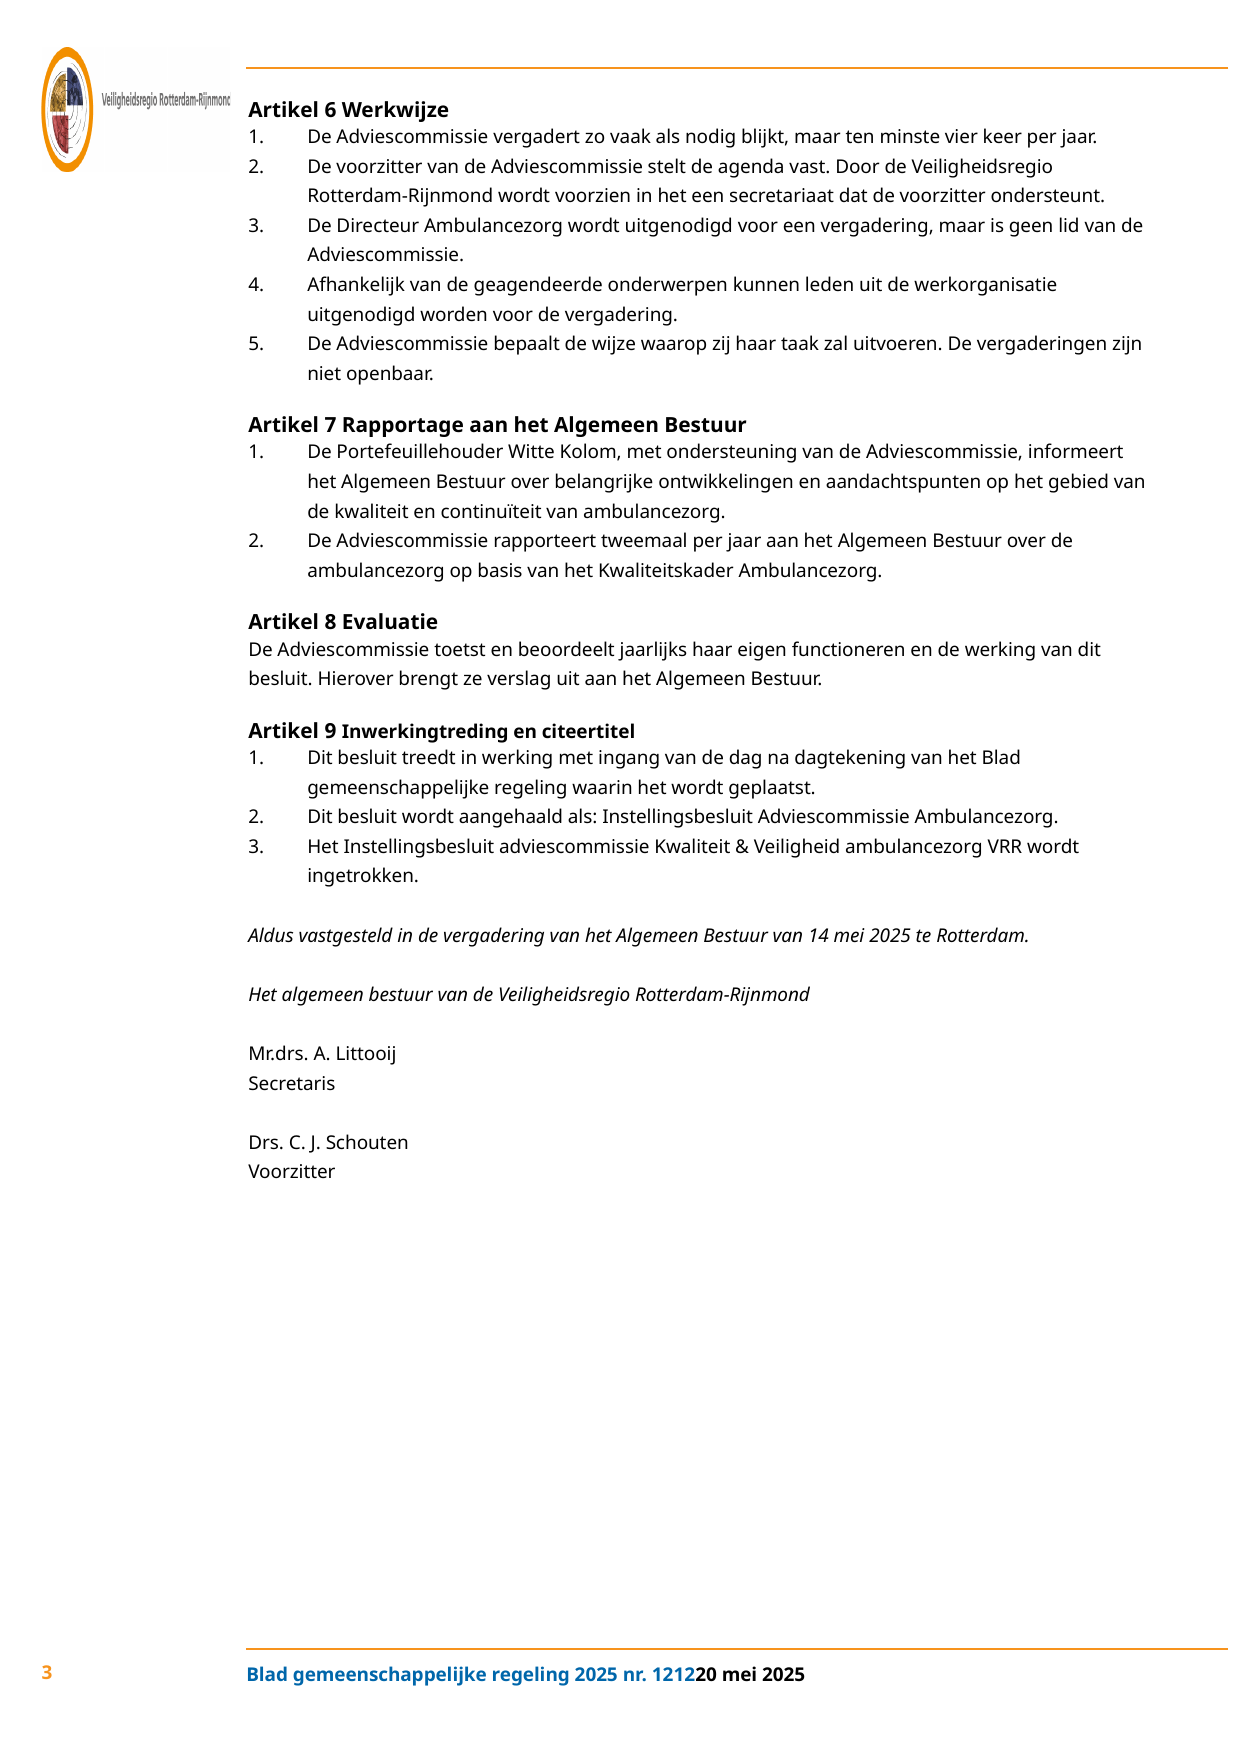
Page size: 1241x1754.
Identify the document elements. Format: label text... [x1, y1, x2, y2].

text De Adviescommissie toetst en beoordeelt jaarlijks haar eigen functioneren en de werking van dit besluit. Hierover brengt ze verslag uit aan het Algemeen Bestuur. [248, 636, 1152, 691]
list De Adviescommissie vergadert zo vaak als nodig blijkt, maar ten minste vier keer per jaar. [248, 123, 1152, 149]
list De Adviescommissie bepaalt de wijze waarop zij haar taak zal uitvoeren. De vergaderingen zijn niet openbaar. [248, 330, 1152, 386]
list Dit besluit treedt in werking met ingang van de dag na dagtekening van het Blad gemeenschappelijke regeling waarin het wordt geplaatst. [248, 744, 1152, 800]
list Het Instellingsbesluit adviescommissie Kwaliteit & Veiligheid ambulancezorg VRR wordt ingetrokken. [248, 833, 1152, 888]
text Voorzitter [248, 1158, 1152, 1184]
list De Directeur Ambulancezorg wordt uitgenodigd voor een vergadering, maar is geen lid van de Adviescommissie. [248, 212, 1152, 267]
text Mr.drs. A. Littooij [248, 1040, 1152, 1066]
text Secretaris [248, 1070, 1152, 1096]
picture [41, 47, 231, 172]
text Artikel 6 Werkwijze [248, 95, 1152, 123]
text Artikel 8 Evaluatie [248, 607, 1152, 636]
list Afhankelijk van de geagendeerde onderwerpen kunnen leden uit de werkorganisatie uitgenodigd worden voor de vergadering. [248, 271, 1152, 326]
text Artikel 7 Rapportage aan het Algemeen Bestuur [248, 410, 1152, 439]
list Dit besluit wordt aangehaald als: Instellingsbesluit Adviescommissie Ambulancezorg. [248, 803, 1152, 829]
list De Portefeuillehouder Witte Kolom, met ondersteuning van de Adviescommissie, informeert het Algemeen Bestuur over belangrijke ontwikkelingen en aandachtspunten op het gebied van de kwaliteit en continuïteit van ambulancezorg. [248, 439, 1152, 524]
text Artikel 9 Inwerkingtreding en citeertitel [248, 716, 1152, 744]
text Het algemeen bestuur van de Veiligheidsregio Rotterdam-Rijnmond [248, 981, 1152, 1007]
text Aldus vastgesteld in de vergadering van het Algemeen Bestuur van 14 mei 2025 te Rotterdam. [248, 922, 1152, 948]
list De Adviescommissie rapporteert tweemaal per jaar aan het Algemeen Bestuur over de ambulancezorg op basis van het Kwaliteitskader Ambulancezorg. [248, 527, 1152, 583]
list De voorzitter van de Adviescommissie stelt de agenda vast. Door de Veiligheidsregio Rotterdam-Rijnmond wordt voorzien in het een secretariaat dat de voorzitter ondersteunt. [248, 153, 1152, 208]
text Drs. C. J. Schouten [248, 1129, 1152, 1155]
